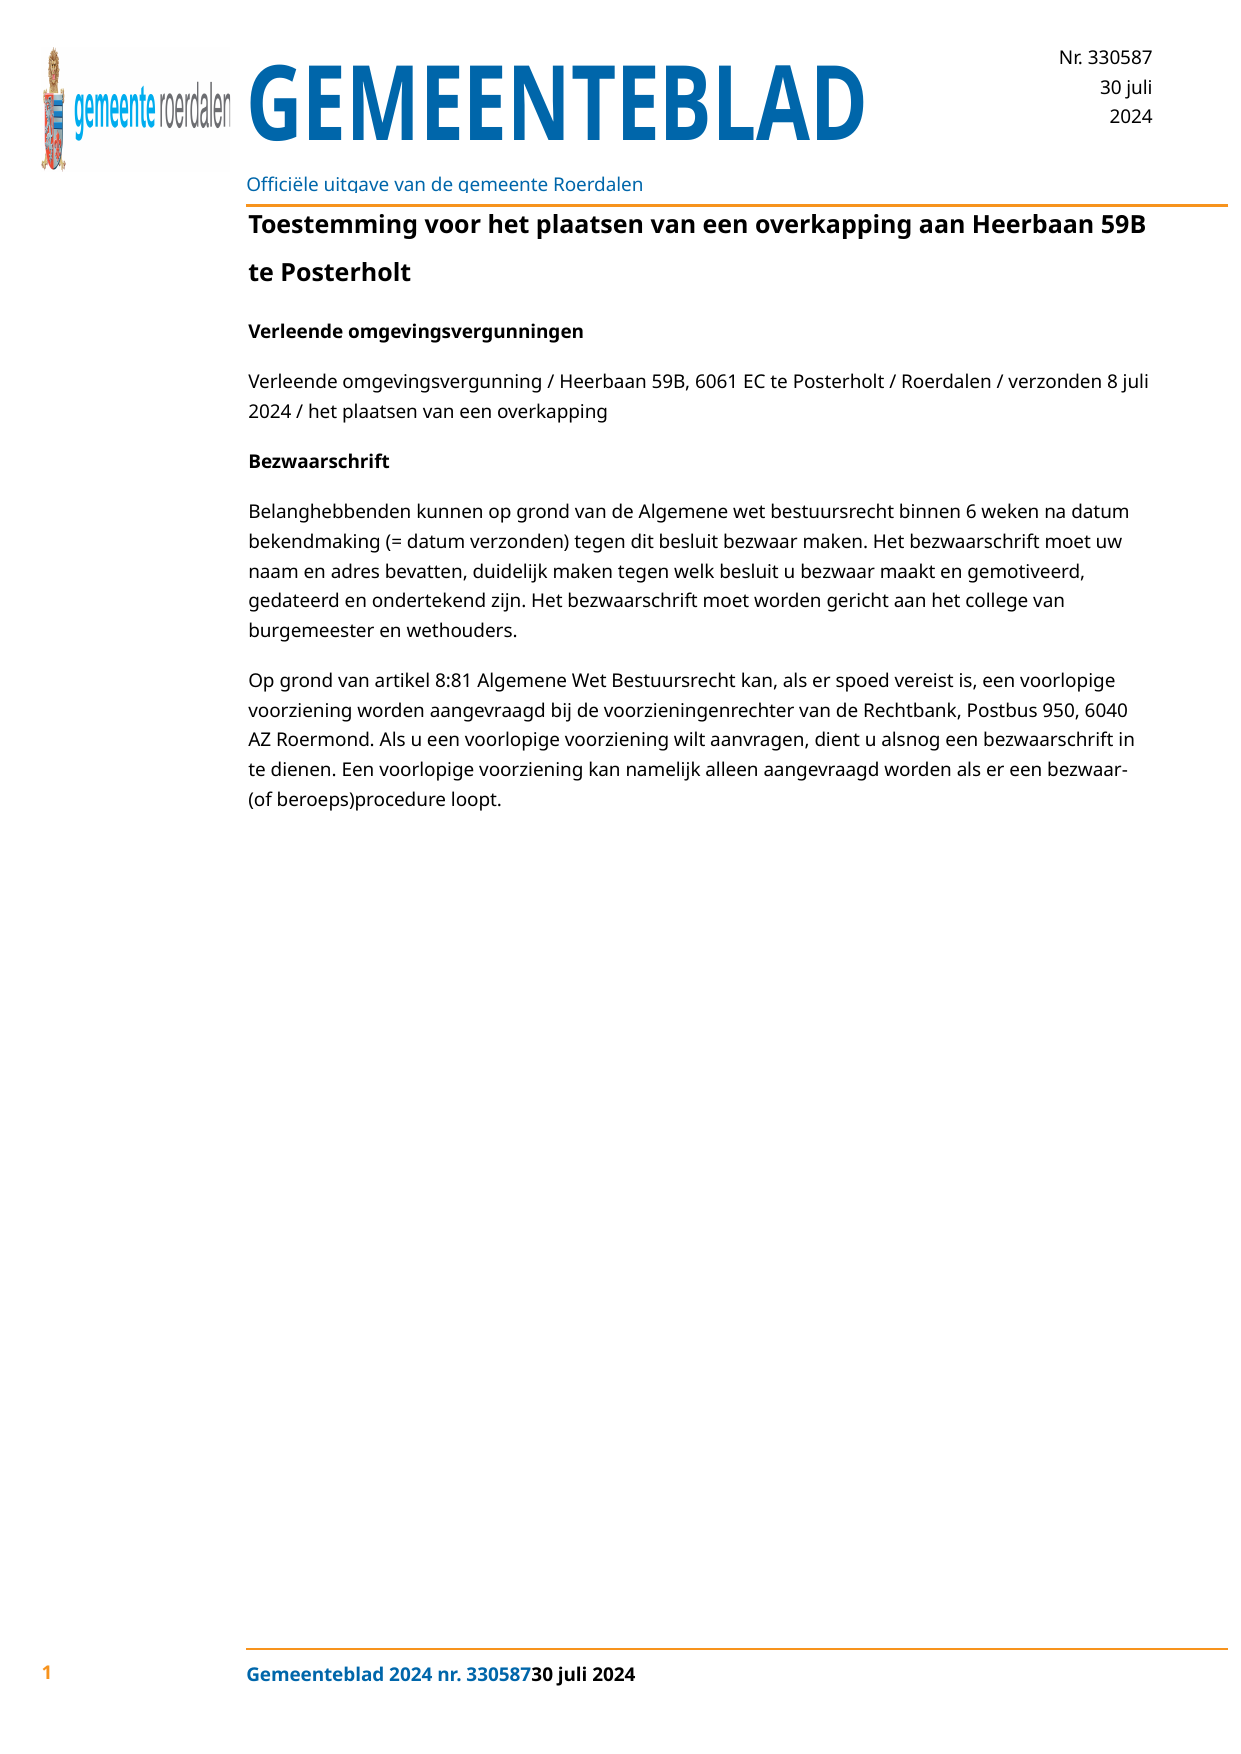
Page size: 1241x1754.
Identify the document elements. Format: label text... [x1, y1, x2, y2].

text Verleende omgevingsvergunning / Heerbaan 59B, 6061 EC te Posterholt / Roerdalen / verzonden 8 juli 2024 / het plaatsen van een overkapping [248, 368, 1152, 424]
picture [41, 47, 231, 172]
text Bezwaarschrift [248, 448, 1152, 474]
text Op grond van artikel 8:81 Algemene Wet Bestuursrecht kan, als er spoed vereist is, een voorlopige voorziening worden aangevraagd bij de voorzieningenrechter van de Rechtbank, Postbus 950, 6040 AZ Roermond. Als u een voorlopige voorziening wilt aanvragen, dient u alsnog een bezwaarschrift in te dienen. Een voorlopige voorziening kan namelijk alleen aangevraagd worden als er een bezwaar- (of beroeps)procedure loopt. [248, 667, 1152, 812]
text Verleende omgevingsvergunningen [248, 318, 1152, 344]
text Toestemming voor het plaatsen van een overkapping aan Heerbaan 59B te Posterholt [248, 207, 1152, 288]
text Belanghebbenden kunnen op grond van de Algemene wet bestuursrecht binnen 6 weken na datum bekendmaking (= datum verzonden) tegen dit besluit bezwaar maken. Het bezwaarschrift moet uw naam en adres bevatten, duidelijk maken tegen welk besluit u bezwaar maakt en gemotiveerd, gedateerd en ondertekend zijn. Het bezwaarschrift moet worden gericht aan het college van burgemeester en wethouders. [248, 499, 1152, 643]
